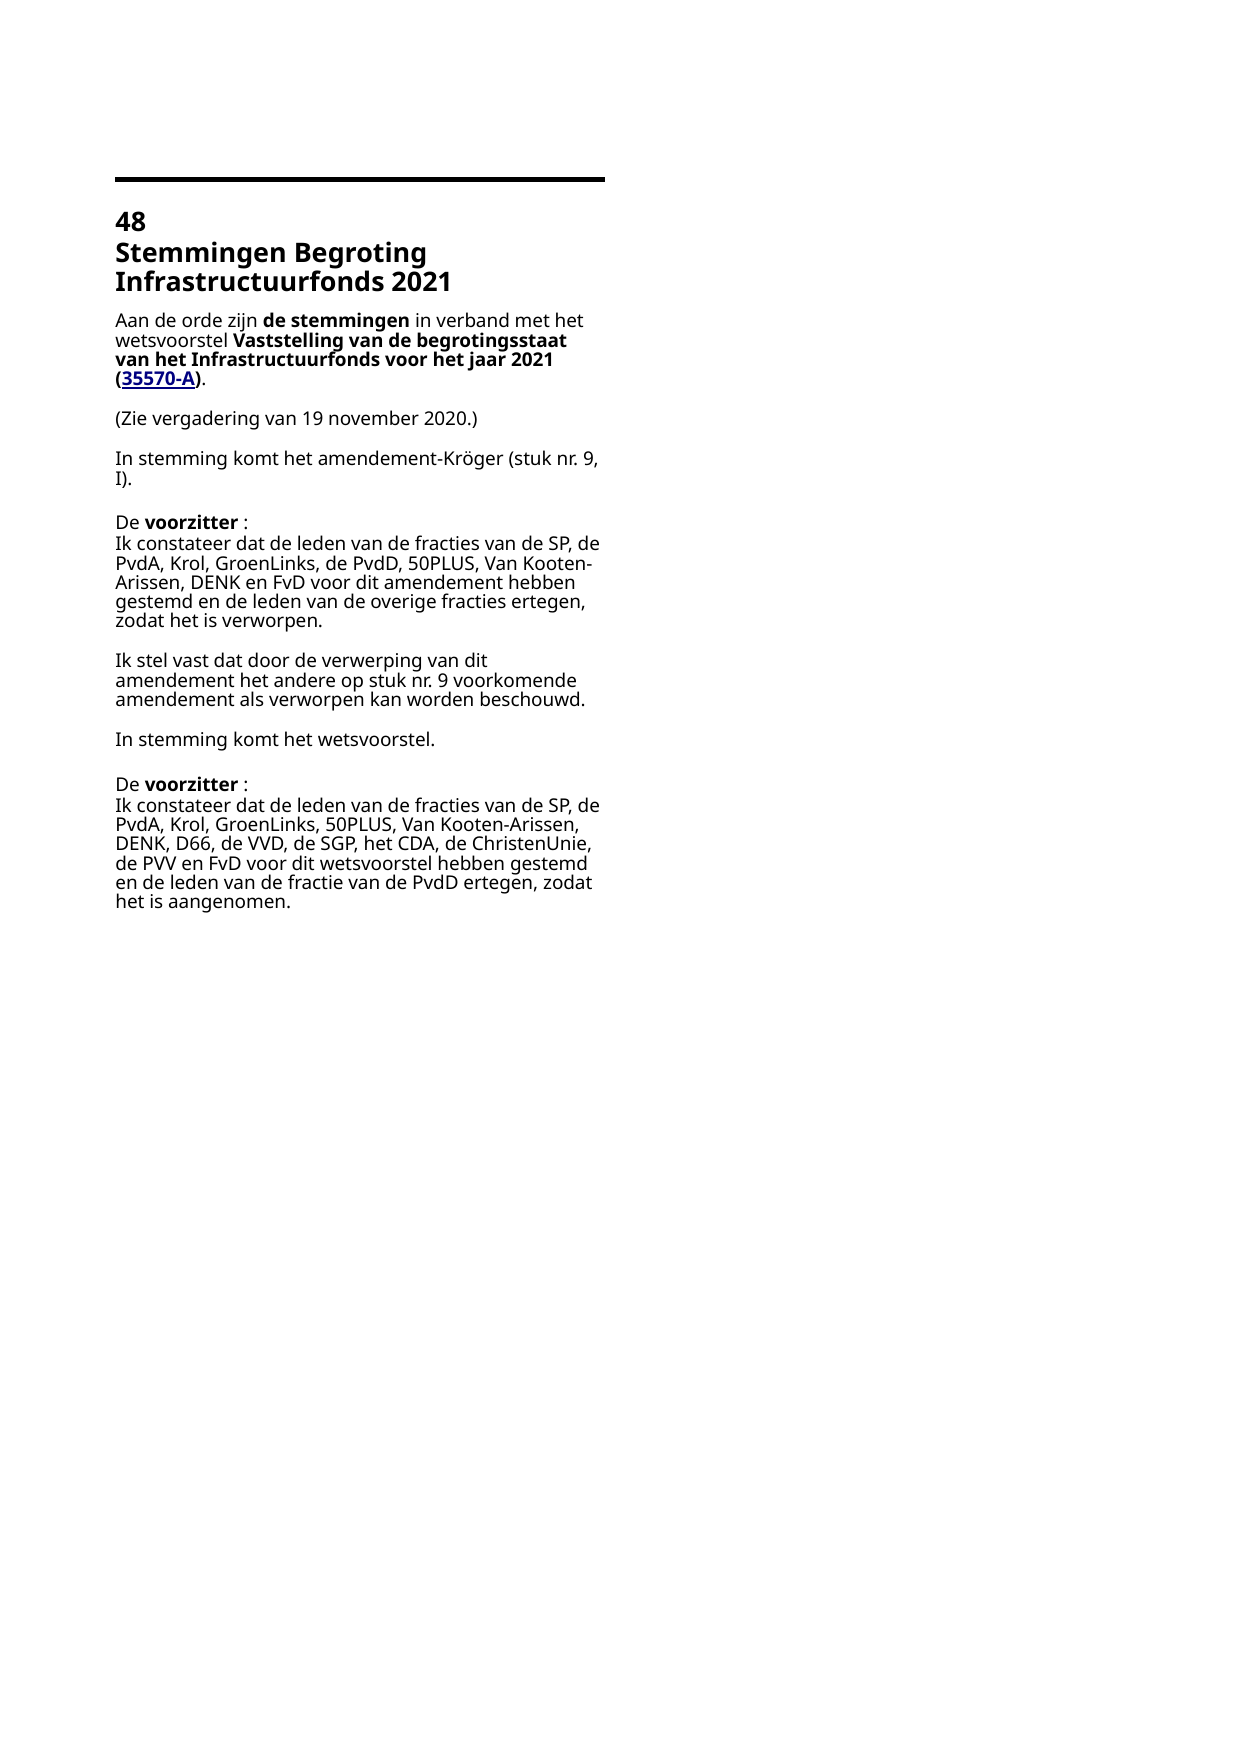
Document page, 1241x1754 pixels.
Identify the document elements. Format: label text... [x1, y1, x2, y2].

text Aan de orde zijn de stemmingen in verband met het wetsvoorstel Vaststelling van de begrotingsstaat van het Infrastructuurfonds voor het jaar 2021 (35570-A). [115, 312, 605, 389]
text (Zie vergadering van 19 november 2020.) [115, 410, 605, 429]
text Stemmingen Begroting Infrastructuurfonds 2021 [115, 239, 605, 312]
text In stemming komt het wetsvoorstel. [115, 731, 605, 750]
text De voorzitter : [115, 771, 605, 797]
text 48 [115, 203, 605, 239]
text Ik constateer dat de leden van de fracties van de SP, de PvdA, Krol, GroenLinks, de PvdD, 50PLUS, Van Kooten-Arissen, DENK en FvD voor dit amendement hebben gestemd en de leden van de overige fracties ertegen, zodat het is verworpen. [115, 535, 605, 632]
text In stemming komt het amendement-Kröger (stuk nr. 9, I). [115, 450, 605, 489]
text De voorzitter : [115, 509, 605, 535]
text Ik stel vast dat door de verwerping van dit amendement het andere op stuk nr. 9 voorkomende amendement als verworpen kan worden beschouwd. [115, 652, 605, 710]
text Ik constateer dat de leden van de fracties van de SP, de PvdA, Krol, GroenLinks, 50PLUS, Van Kooten-Arissen, DENK, D66, de VVD, de SGP, het CDA, de ChristenUnie, de PVV en FvD voor dit wetsvoorstel hebben gestemd en de leden van de fractie van de PvdD ertegen, zodat het is aangenomen. [115, 797, 605, 912]
